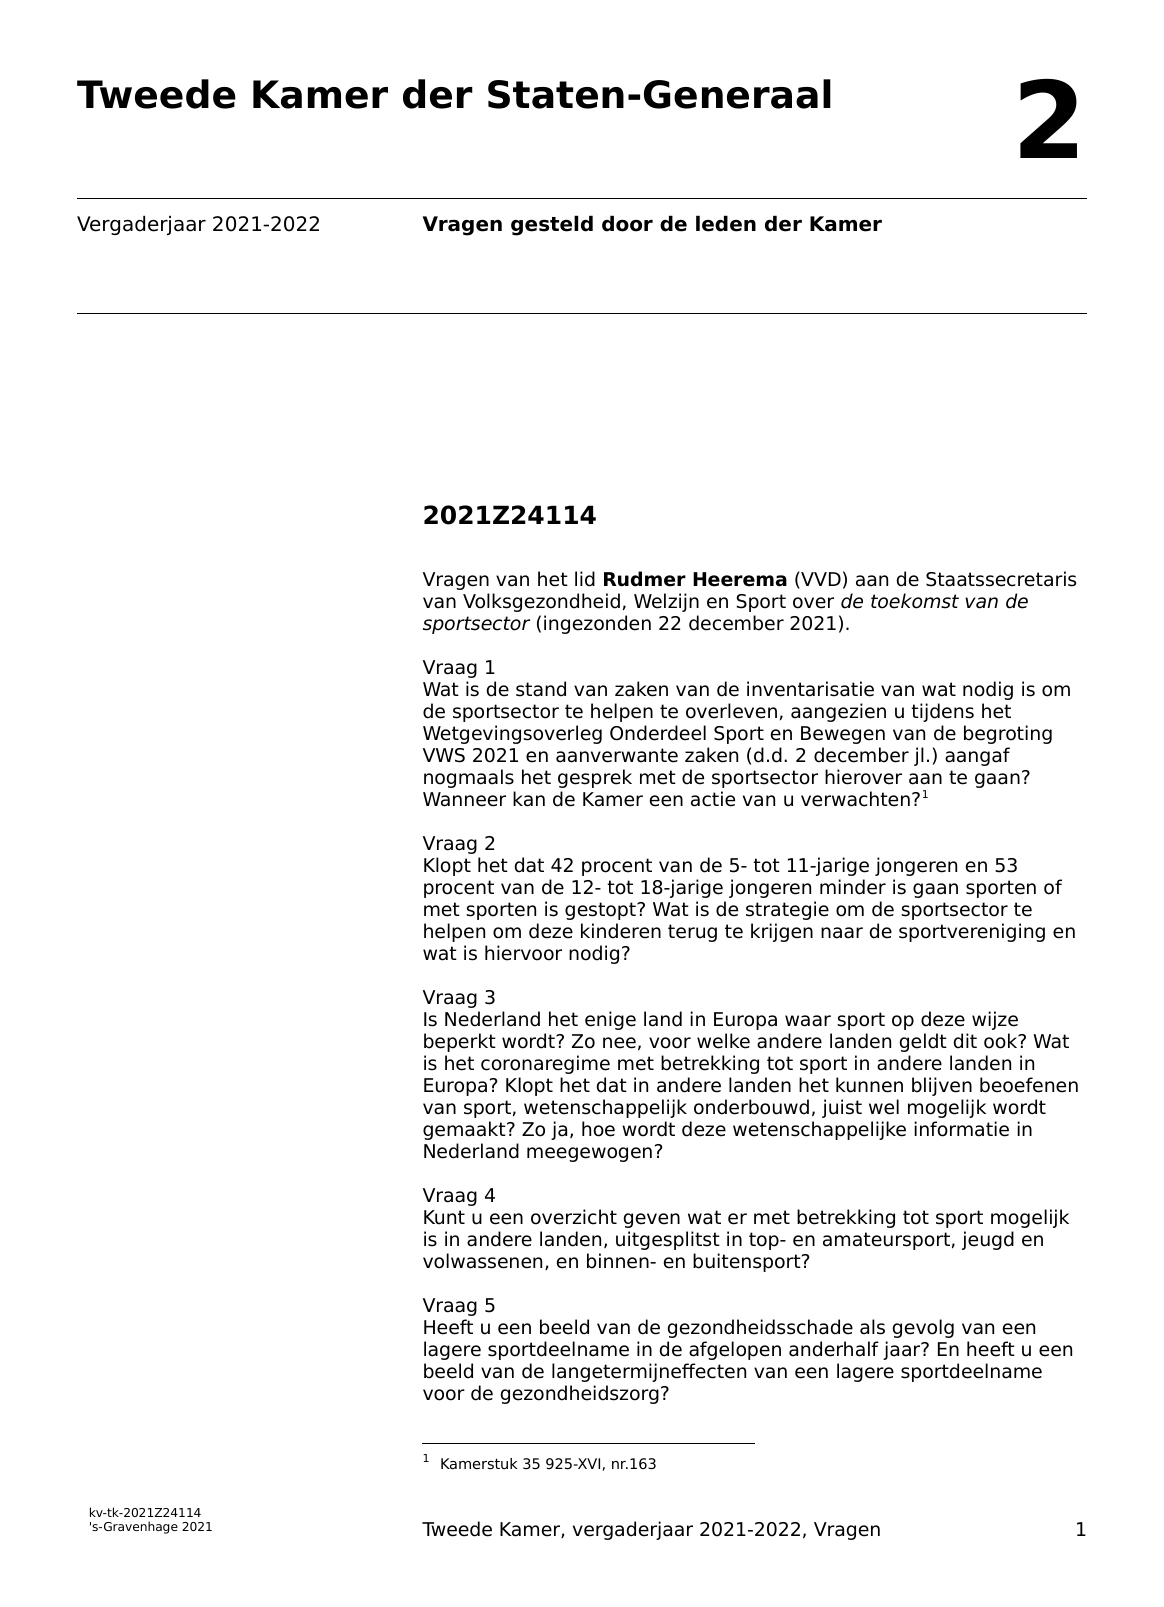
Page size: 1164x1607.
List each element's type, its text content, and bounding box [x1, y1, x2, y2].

text Vraag 4 [422, 1185, 1087, 1207]
text 's-Gravenhage 2021 [88, 1520, 323, 1534]
text Vraag 3 [422, 987, 1087, 1009]
text Vraag 5 [422, 1295, 1087, 1317]
text Vraag 2 [422, 833, 1087, 855]
text Vragen van het lid Rudmer Heerema (VVD) aan de Staatssecretaris van Volksgezondheid, Welzijn en Sport over de toekomst van de sportsector (ingezonden 22 december 2021). [422, 569, 1087, 635]
table_header Tweede Kamer der Staten-Generaal [77, 59, 886, 198]
text Kunt u een overzicht geven wat er met betrekking tot sport mogelijk is in andere landen, uitgesplitst in top- en amateursport, jeugd en volwassenen, en binnen- en buitensport? [422, 1207, 1087, 1273]
text Kamerstuk 35 925-XVI, nr.163 [422, 1452, 1087, 1474]
text Klopt het dat 42 procent van de 5- tot 11-jarige jongeren en 53 procent van de 12- tot 18-jarige jongeren minder is gaan sporten of met sporten is gestopt? Wat is de strategie om de sportsector te helpen om deze kinderen terug te krijgen naar de sportvereniging en wat is hiervoor nodig? [422, 855, 1087, 965]
text Vraag 1 [422, 657, 1087, 679]
table_cell Vragen gesteld door de leden der Kamer [422, 199, 1087, 313]
text kv-tk-2021Z24114 [88, 1506, 323, 1520]
text Wat is de stand van zaken van de inventarisatie van wat nodig is om de sportsector te helpen te overleven, aangezien u tijdens het Wetgevingsoverleg Onderdeel Sport en Bewegen van de begroting VWS 2021 en aanverwante zaken (d.d. 2 december jl.) aangaf nogmaals het gesprek met de sportsector hierover aan te gaan? Wanneer kan de Kamer een actie van u verwachten? [422, 679, 1087, 811]
text Heeft u een beeld van de gezondheidsschade als gevolg van een lagere sportdeelname in de afgelopen anderhalf jaar? En heeft u een beeld van de langetermijneffecten van een lagere sportdeelname voor de gezondheidszorg? [422, 1317, 1087, 1405]
text Is Nederland het enige land in Europa waar sport op deze wijze beperkt wordt? Zo nee, voor welke andere landen geldt dit ook? Wat is het coronaregime met betrekking tot sport in andere landen in Europa? Klopt het dat in andere landen het kunnen blijven beoefenen van sport, wetenschappelijk onderbouwd, juist wel mogelijk wordt gemaakt? Zo ja, hoe wordt deze wetenschappelijke informatie in Nederland meegewogen? [422, 1009, 1087, 1163]
table_cell Vergaderjaar 2021-2022 [77, 199, 422, 313]
text 2021Z24114 [422, 501, 1087, 531]
table_header 2 [886, 59, 1087, 198]
